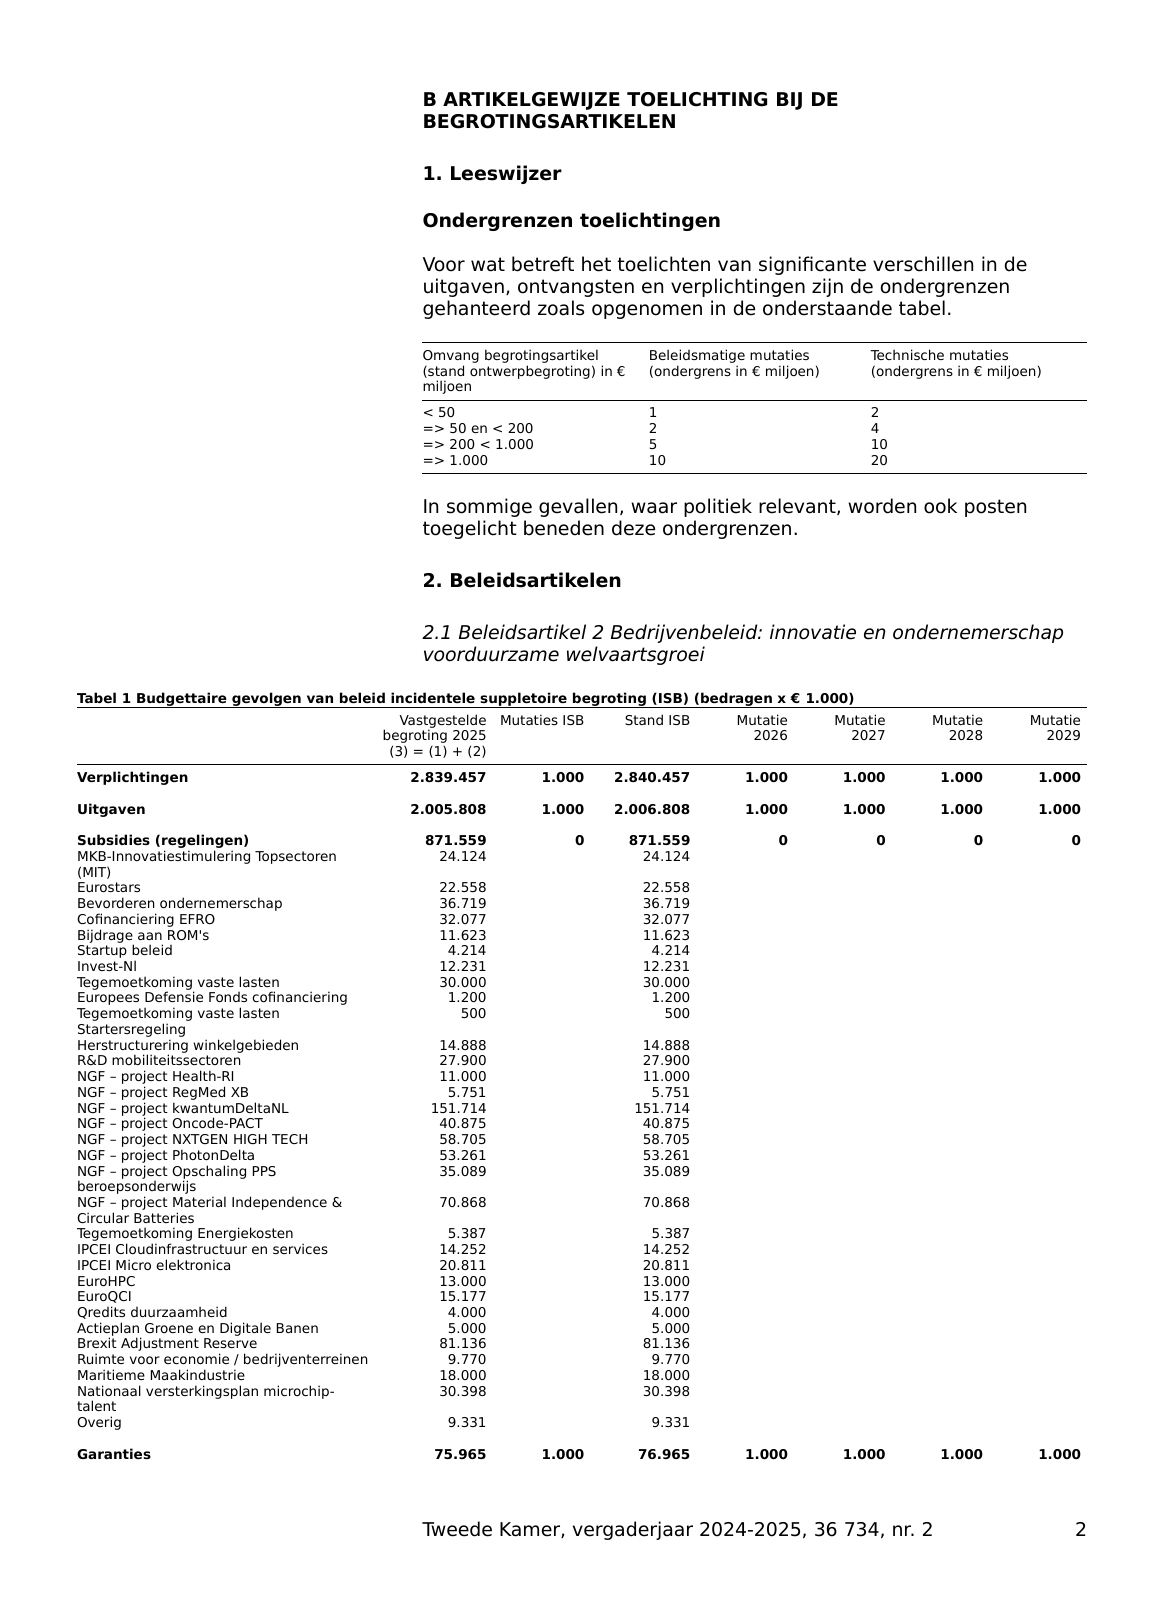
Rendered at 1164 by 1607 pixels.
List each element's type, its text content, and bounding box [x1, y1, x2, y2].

table_cell [989, 1148, 1087, 1163]
table_cell [891, 943, 989, 959]
subtitle Ondergrenzen toelichtingen [422, 210, 1087, 232]
table_cell [492, 943, 590, 959]
table_cell Stand ISB [590, 708, 696, 764]
table_header Beleidsmatige mutaties (ondergrens in € miljoen) [643, 343, 865, 399]
table_cell 9.331 [590, 1415, 696, 1431]
table_cell [794, 896, 891, 912]
table_cell 4.000 [372, 1305, 492, 1321]
table_cell Europees Defensie Fonds cofinanciering [77, 990, 372, 1006]
table_cell 20 [865, 453, 1087, 473]
table_cell [794, 1038, 891, 1053]
table_cell 151.714 [590, 1100, 696, 1116]
table_cell [794, 817, 891, 833]
table_cell Maritieme Maakindustrie [77, 1368, 372, 1383]
table_cell 18.000 [372, 1368, 492, 1383]
table_cell [696, 943, 793, 959]
table_cell [891, 1038, 989, 1053]
table_cell 1.000 [696, 802, 793, 817]
table_cell [989, 1100, 1087, 1116]
table_cell [891, 959, 989, 974]
table_cell [989, 880, 1087, 896]
table_cell [794, 912, 891, 927]
table_cell [989, 817, 1087, 833]
table_cell Cofinanciering EFRO [77, 912, 372, 927]
table_cell [891, 880, 989, 896]
table_cell [794, 1085, 891, 1100]
table_cell 500 [590, 1006, 696, 1037]
table_cell 40.875 [372, 1116, 492, 1132]
table_cell [696, 990, 793, 1006]
table_cell Mutatie 2026 [696, 708, 793, 764]
table_cell 0 [891, 833, 989, 849]
table_cell 14.252 [372, 1242, 492, 1258]
table_cell 5.387 [372, 1226, 492, 1242]
table_cell => 50 en < 200 [422, 421, 643, 437]
table_cell 40.875 [590, 1116, 696, 1132]
table_cell [696, 1226, 793, 1242]
table_cell [794, 1384, 891, 1415]
table_cell [794, 1226, 891, 1242]
table_cell 10 [865, 437, 1087, 452]
table_cell Mutaties ISB [492, 708, 590, 764]
table_cell 2.006.808 [590, 802, 696, 817]
text In sommige gevallen, waar politiek relevant, worden ook posten toegelicht beneden deze ondergrenzen. [422, 496, 1087, 540]
table_cell [989, 975, 1087, 990]
table_cell [696, 928, 793, 943]
table_cell 1.000 [696, 1446, 793, 1462]
table_cell [989, 1195, 1087, 1226]
table_cell [492, 817, 590, 833]
table_cell [989, 912, 1087, 927]
table_cell [492, 1384, 590, 1415]
table_cell [989, 1226, 1087, 1242]
table_cell [794, 1148, 891, 1163]
table_cell Ruimte voor economie / bedrijventerreinen [77, 1352, 372, 1368]
table_header Technische mutaties (ondergrens in € miljoen) [865, 343, 1087, 399]
table_cell [492, 1100, 590, 1116]
table_cell [696, 1352, 793, 1368]
table_cell 4.000 [590, 1305, 696, 1321]
table_cell [492, 1226, 590, 1242]
table_cell [891, 817, 989, 833]
table_cell Tegemoetkoming vaste lasten [77, 975, 372, 990]
table_cell [492, 1053, 590, 1069]
table_cell 20.811 [372, 1258, 492, 1273]
subtitle 2. Beleidsartikelen [422, 570, 1087, 592]
table_cell [696, 1336, 793, 1352]
table_cell [891, 1242, 989, 1258]
table_cell 5.000 [372, 1321, 492, 1336]
table_cell [492, 1085, 590, 1100]
table_cell Actieplan Groene en Digitale Banen [77, 1321, 372, 1336]
table_cell 70.868 [590, 1195, 696, 1226]
table_cell [989, 990, 1087, 1006]
table_cell [696, 1368, 793, 1383]
table_cell 81.136 [590, 1336, 696, 1352]
table_cell 15.177 [590, 1289, 696, 1305]
subtitle 2.1 Beleidsartikel 2 Bedrĳvenbeleid: innovatie en ondernemerschap voorduurzame welvaartsgroei [422, 622, 1087, 666]
table_cell [794, 1368, 891, 1383]
table_cell [696, 1384, 793, 1415]
table_cell [372, 817, 492, 833]
subtitle 1. Leeswijzer [422, 163, 1087, 185]
table_cell 24.124 [590, 849, 696, 880]
table_cell [891, 1384, 989, 1415]
table_cell 1.000 [989, 802, 1087, 817]
table_cell [794, 943, 891, 959]
table_cell [696, 817, 793, 833]
table_cell [696, 1116, 793, 1132]
table_cell 36.719 [372, 896, 492, 912]
table_cell [696, 959, 793, 974]
table_cell [696, 912, 793, 927]
table_cell [794, 1163, 891, 1195]
table_cell 10 [643, 453, 865, 473]
table_cell [794, 1100, 891, 1116]
table_cell [372, 1431, 492, 1446]
table_cell 1.200 [590, 990, 696, 1006]
table_cell [794, 990, 891, 1006]
table_cell [989, 786, 1087, 802]
table_cell 871.559 [590, 833, 696, 849]
table_cell [891, 1195, 989, 1226]
table_cell [891, 1100, 989, 1116]
table_cell [492, 1132, 590, 1148]
table_cell [492, 1336, 590, 1352]
table_cell 1.200 [372, 990, 492, 1006]
table_cell 9.770 [590, 1352, 696, 1368]
table_cell [989, 1352, 1087, 1368]
table_cell EuroHPC [77, 1274, 372, 1289]
table_cell 27.900 [590, 1053, 696, 1069]
table_cell [891, 1116, 989, 1132]
table_cell [794, 959, 891, 974]
table_cell 30.000 [590, 975, 696, 990]
table_cell NGF – project Health-RI [77, 1069, 372, 1085]
table_cell Eurostars [77, 880, 372, 896]
table_cell [492, 1431, 590, 1446]
table_cell 20.811 [590, 1258, 696, 1273]
table_cell [492, 928, 590, 943]
table_cell Bevorderen ondernemerschap [77, 896, 372, 912]
table_cell [492, 1258, 590, 1273]
table_cell [891, 1163, 989, 1195]
table_cell 5.751 [590, 1085, 696, 1100]
table_cell [696, 1100, 793, 1116]
table_cell [696, 1242, 793, 1258]
table_cell [696, 786, 793, 802]
table_cell 9.331 [372, 1415, 492, 1431]
table_cell [891, 1226, 989, 1242]
table_cell [794, 1352, 891, 1368]
table_cell [492, 1006, 590, 1037]
table_cell 1.000 [492, 765, 590, 786]
table_cell [989, 943, 1087, 959]
table_cell [696, 1132, 793, 1148]
table_cell [891, 1274, 989, 1289]
table_cell [891, 786, 989, 802]
table_cell 0 [696, 833, 793, 849]
table_cell [492, 786, 590, 802]
table_cell 11.623 [372, 928, 492, 943]
table_cell NGF – project Opschaling PPS beroepsonderwijs [77, 1163, 372, 1195]
table_cell [77, 1431, 372, 1446]
table_cell [989, 849, 1087, 880]
table_cell 1.000 [492, 802, 590, 817]
table_cell 22.558 [372, 880, 492, 896]
table_cell [492, 912, 590, 927]
table_cell [794, 1336, 891, 1352]
table_cell Vastgestelde begroting 2025 (3) = (1) + (2) [372, 708, 492, 764]
table_cell 70.868 [372, 1195, 492, 1226]
table_cell 1.000 [794, 1446, 891, 1462]
table_cell 81.136 [372, 1336, 492, 1352]
table_cell [696, 1258, 793, 1273]
table_cell Nationaal versterkingsplan microchip-talent [77, 1384, 372, 1415]
table_cell [77, 786, 372, 802]
table_cell 2 [643, 421, 865, 437]
table_cell [891, 1415, 989, 1431]
table_header Omvang begrotingsartikel (stand ontwerpbegroting) in € miljoen [422, 343, 643, 399]
table_cell IPCEI Micro elektronica [77, 1258, 372, 1273]
table_cell [794, 975, 891, 990]
table_cell 1.000 [891, 765, 989, 786]
table_cell IPCEI Cloudinfrastructuur en services [77, 1242, 372, 1258]
table_cell Tegemoetkoming Energiekosten [77, 1226, 372, 1242]
table_cell [891, 1132, 989, 1148]
table_cell [989, 1242, 1087, 1258]
text Voor wat betreft het toelichten van significante verschillen in de uitgaven, ontvangsten en verplichtingen zĳn de ondergrenzen gehanteerd zoals opgenomen in de onderstaande tabel. [422, 254, 1087, 320]
table_cell 14.888 [372, 1038, 492, 1053]
table_cell [492, 1289, 590, 1305]
table_cell [891, 1305, 989, 1321]
table_cell [696, 1006, 793, 1037]
table_cell [794, 1415, 891, 1431]
table_cell [794, 1069, 891, 1085]
table_cell 35.089 [590, 1163, 696, 1195]
table_cell 1.000 [492, 1446, 590, 1462]
table_cell [891, 1321, 989, 1336]
table_cell [989, 1289, 1087, 1305]
table_cell Tegemoetkoming vaste lasten Startersregeling [77, 1006, 372, 1037]
table_cell 1.000 [891, 1446, 989, 1462]
table_cell 4.214 [590, 943, 696, 959]
table_cell [891, 1148, 989, 1163]
table_cell Startup beleid [77, 943, 372, 959]
table_cell [492, 1163, 590, 1195]
table_cell [372, 786, 492, 802]
table_cell [891, 1352, 989, 1368]
table_cell [989, 1085, 1087, 1100]
table_cell 5 [643, 437, 865, 452]
table_cell 53.261 [372, 1148, 492, 1163]
table_cell 1.000 [989, 765, 1087, 786]
table_cell [492, 1415, 590, 1431]
table_cell 1.000 [891, 802, 989, 817]
table_cell [794, 1053, 891, 1069]
table_cell [492, 1116, 590, 1132]
table_cell [891, 1006, 989, 1037]
table_cell 27.900 [372, 1053, 492, 1069]
table_cell [492, 1274, 590, 1289]
table_cell [891, 1053, 989, 1069]
table_cell [989, 1116, 1087, 1132]
table_cell [989, 1163, 1087, 1195]
table_cell 0 [989, 833, 1087, 849]
subtitle B ARTIKELGEWIJZE TOELICHTING BIJ DE BEGROTINGSARTIKELEN [422, 89, 1087, 133]
table_cell [891, 990, 989, 1006]
table_cell Garanties [77, 1446, 372, 1462]
table_cell 18.000 [590, 1368, 696, 1383]
table_cell [696, 975, 793, 990]
table_cell [492, 959, 590, 974]
table_cell [794, 1258, 891, 1273]
table_cell [989, 1321, 1087, 1336]
table_cell Overig [77, 1415, 372, 1431]
table_cell 4.214 [372, 943, 492, 959]
table_cell => 1.000 [422, 453, 643, 473]
table_cell [794, 880, 891, 896]
table_cell 2.840.457 [590, 765, 696, 786]
table_cell [794, 849, 891, 880]
table_cell [989, 1415, 1087, 1431]
table_cell [891, 896, 989, 912]
table_cell 1.000 [989, 1446, 1087, 1462]
table_cell [989, 1431, 1087, 1446]
table_cell [794, 1274, 891, 1289]
table_cell [492, 1148, 590, 1163]
table_cell [492, 880, 590, 896]
table_cell [492, 990, 590, 1006]
table_cell [794, 1305, 891, 1321]
table_cell NGF – project PhotonDelta [77, 1148, 372, 1163]
table_cell [696, 1069, 793, 1085]
table_cell 32.077 [590, 912, 696, 927]
table_cell [989, 1258, 1087, 1273]
table_cell [492, 975, 590, 990]
table_cell Subsidies (regelingen) [77, 833, 372, 849]
table_cell [696, 880, 793, 896]
table_cell 9.770 [372, 1352, 492, 1368]
table_cell [891, 1258, 989, 1273]
table_cell [696, 1195, 793, 1226]
table_cell R&D mobiliteitssectoren [77, 1053, 372, 1069]
table_cell [696, 1321, 793, 1336]
table_cell 1 [643, 401, 865, 421]
table_cell [794, 1006, 891, 1037]
table_cell [891, 912, 989, 927]
table_cell [77, 817, 372, 833]
table_cell NGF – project RegMed XB [77, 1085, 372, 1100]
table_cell 53.261 [590, 1148, 696, 1163]
table_cell 30.398 [372, 1384, 492, 1415]
table_cell [696, 896, 793, 912]
table_cell [989, 1384, 1087, 1415]
table_cell Verplichtingen [77, 765, 372, 786]
table_cell 1.000 [696, 765, 793, 786]
table_cell Qredits duurzaamheid [77, 1305, 372, 1321]
table_cell 1.000 [794, 765, 891, 786]
table_cell [989, 928, 1087, 943]
table_cell [696, 1148, 793, 1163]
table_cell 15.177 [372, 1289, 492, 1305]
table_cell 30.398 [590, 1384, 696, 1415]
table_cell 75.965 [372, 1446, 492, 1462]
table_cell 4 [865, 421, 1087, 437]
table_cell 5.387 [590, 1226, 696, 1242]
table_cell 76.965 [590, 1446, 696, 1462]
table_cell [492, 1038, 590, 1053]
table_cell [989, 1053, 1087, 1069]
table_cell EuroQCI [77, 1289, 372, 1305]
table_cell 11.000 [372, 1069, 492, 1085]
table_cell Mutatie 2028 [891, 708, 989, 764]
table_cell 24.124 [372, 849, 492, 880]
table_cell Brexit Adjustment Reserve [77, 1336, 372, 1352]
table_cell [989, 1305, 1087, 1321]
table_cell Mutatie 2027 [794, 708, 891, 764]
table_cell [989, 1006, 1087, 1037]
table_cell 12.231 [590, 959, 696, 974]
table_cell [891, 1069, 989, 1085]
table_cell 13.000 [372, 1274, 492, 1289]
table_cell [77, 708, 372, 764]
table_header Tabel 1 Budgettaire gevolgen van beleid incidentele suppletoire begroting (ISB) (bedragen x € 1.000) [77, 691, 1087, 707]
table_cell 58.705 [372, 1132, 492, 1148]
table_cell [891, 928, 989, 943]
table_cell [794, 1195, 891, 1226]
table_cell [492, 1195, 590, 1226]
table_cell 2 [865, 401, 1087, 421]
table_cell 14.252 [590, 1242, 696, 1258]
table_cell [891, 1368, 989, 1383]
table_cell 11.623 [590, 928, 696, 943]
table_cell NGF – project Oncode-PACT [77, 1116, 372, 1132]
table_cell MKB-Innovatiestimulering Topsectoren (MIT) [77, 849, 372, 880]
table_cell [492, 896, 590, 912]
table_cell [794, 1132, 891, 1148]
table_cell NGF – project NXTGEN HIGH TECH [77, 1132, 372, 1148]
table_cell 22.558 [590, 880, 696, 896]
table_cell 13.000 [590, 1274, 696, 1289]
table_cell [492, 1321, 590, 1336]
table_cell Mutatie 2029 [989, 708, 1087, 764]
table_cell 30.000 [372, 975, 492, 990]
table_cell [696, 1289, 793, 1305]
table_cell 35.089 [372, 1163, 492, 1195]
table_cell 12.231 [372, 959, 492, 974]
table_cell 5.751 [372, 1085, 492, 1100]
table_cell [794, 1289, 891, 1305]
table_cell [696, 1305, 793, 1321]
table_cell 500 [372, 1006, 492, 1037]
table_cell [989, 1132, 1087, 1148]
table_cell 151.714 [372, 1100, 492, 1116]
table_cell [989, 1336, 1087, 1352]
table_cell [492, 1352, 590, 1368]
table_cell [492, 1368, 590, 1383]
table_cell [492, 1242, 590, 1258]
table_cell Uitgaven [77, 802, 372, 817]
table_cell [989, 1038, 1087, 1053]
table_cell [794, 1321, 891, 1336]
table_cell [891, 1289, 989, 1305]
table_cell [696, 1274, 793, 1289]
table_cell [989, 1069, 1087, 1085]
table_cell 58.705 [590, 1132, 696, 1148]
table_cell [989, 896, 1087, 912]
table_cell Bijdrage aan ROM's [77, 928, 372, 943]
table_cell [794, 1242, 891, 1258]
table_cell [794, 928, 891, 943]
table_cell [696, 1053, 793, 1069]
table_cell 1.000 [794, 802, 891, 817]
table_cell 32.077 [372, 912, 492, 927]
table_cell [696, 1085, 793, 1100]
table_cell 0 [492, 833, 590, 849]
table_cell 36.719 [590, 896, 696, 912]
table_cell 14.888 [590, 1038, 696, 1053]
table_cell Herstructurering winkelgebieden [77, 1038, 372, 1053]
table_cell [696, 1038, 793, 1053]
table_cell 0 [794, 833, 891, 849]
table_cell [590, 1431, 696, 1446]
table_cell [696, 1431, 793, 1446]
table_cell [989, 1368, 1087, 1383]
table_cell [696, 1415, 793, 1431]
table_cell [989, 1274, 1087, 1289]
table_cell [696, 1163, 793, 1195]
table_cell NGF – project Material Independence & Circular Batteries [77, 1195, 372, 1226]
table_cell [696, 849, 793, 880]
table_cell 871.559 [372, 833, 492, 849]
table_cell [794, 786, 891, 802]
table_cell [891, 1085, 989, 1100]
table_cell [891, 1431, 989, 1446]
table_cell < 50 [422, 401, 643, 421]
table_cell [794, 1431, 891, 1446]
table_cell [590, 786, 696, 802]
table_cell [891, 849, 989, 880]
table_cell [794, 1116, 891, 1132]
table_cell [891, 1336, 989, 1352]
table_cell NGF – project kwantumDeltaNL [77, 1100, 372, 1116]
table_cell 11.000 [590, 1069, 696, 1085]
table_cell 5.000 [590, 1321, 696, 1336]
table_cell [492, 1069, 590, 1085]
table_cell [492, 849, 590, 880]
table_cell [590, 817, 696, 833]
table_cell [891, 975, 989, 990]
table_cell [989, 959, 1087, 974]
table_cell 2.839.457 [372, 765, 492, 786]
table_cell Invest-Nl [77, 959, 372, 974]
table_cell 2.005.808 [372, 802, 492, 817]
table_cell => 200 < 1.000 [422, 437, 643, 452]
table_cell [492, 1305, 590, 1321]
